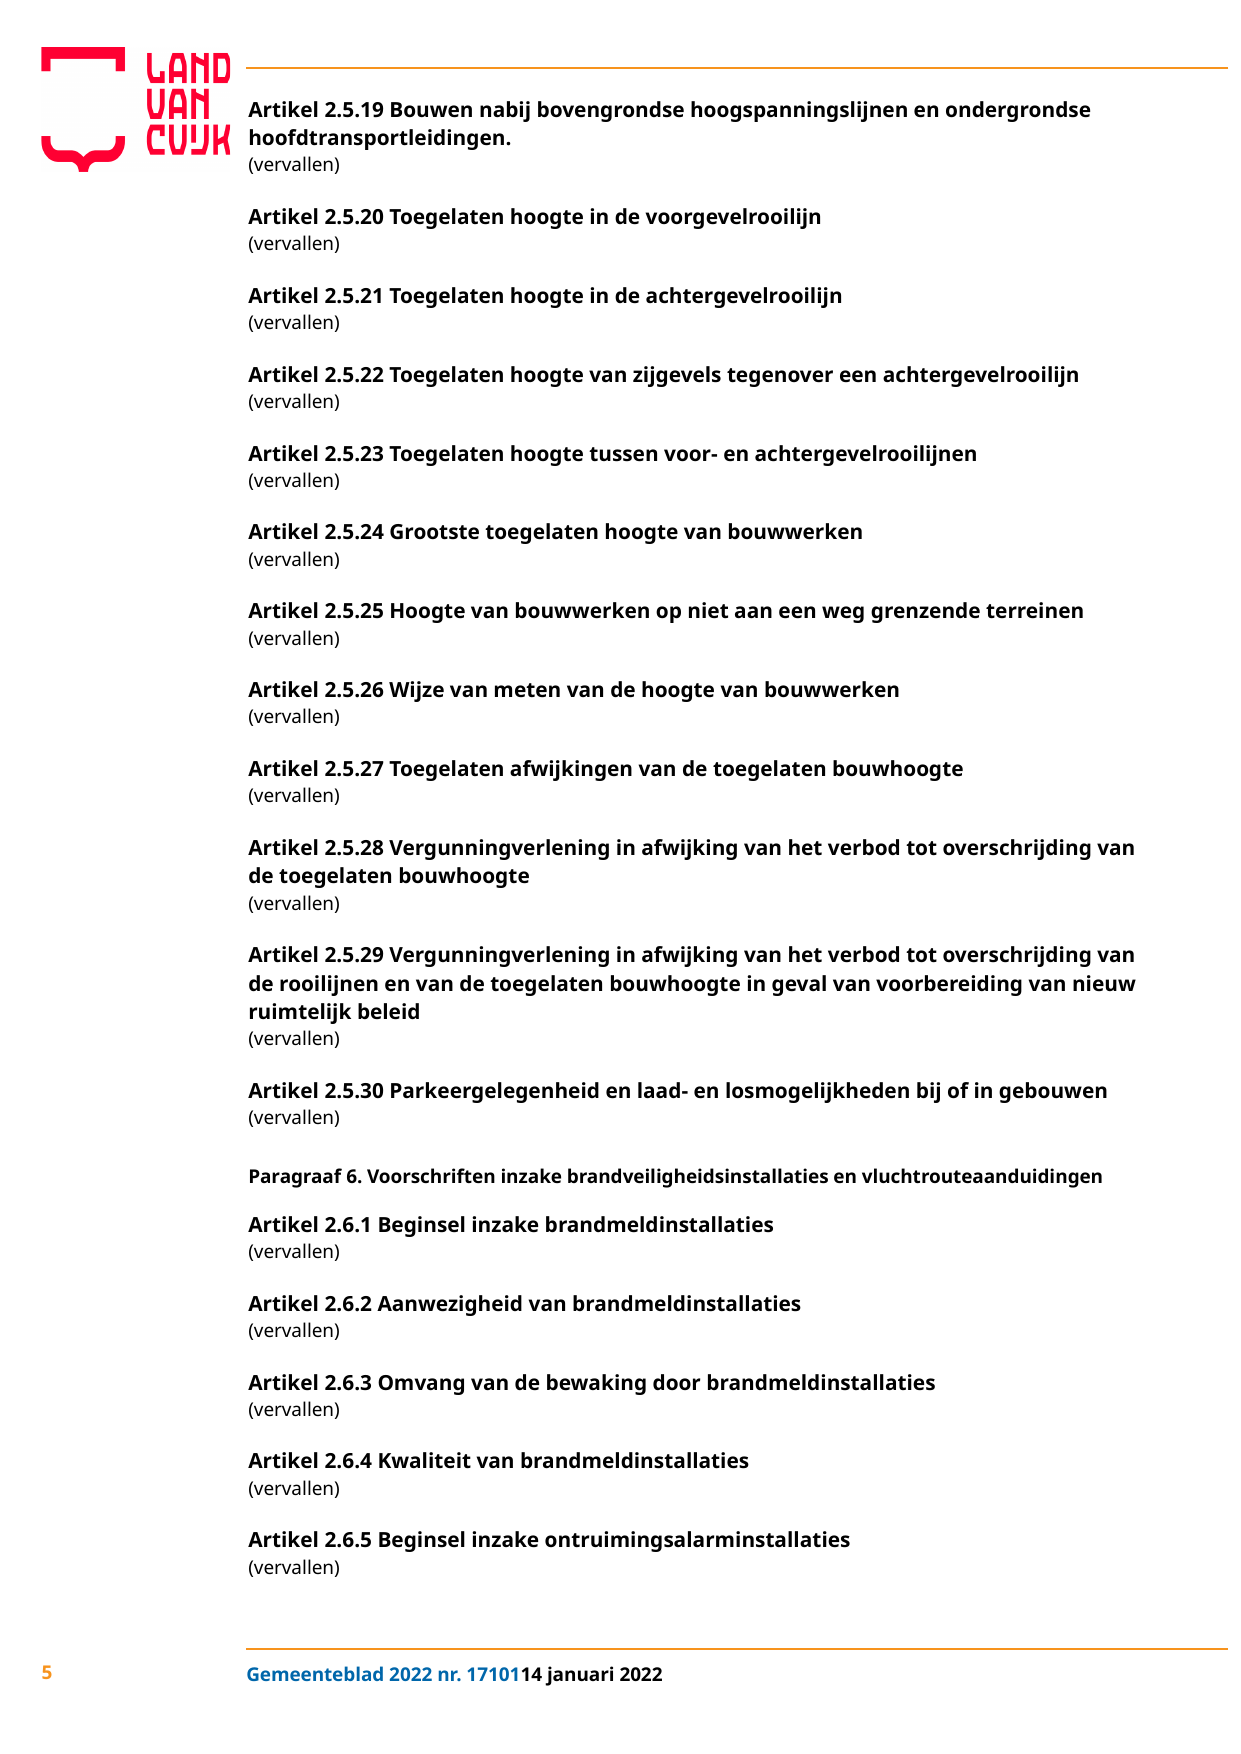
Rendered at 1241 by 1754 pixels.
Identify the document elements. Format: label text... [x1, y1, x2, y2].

text (vervallen) [248, 231, 1152, 256]
text (vervallen) [248, 1104, 1152, 1130]
text (vervallen) [248, 1026, 1152, 1051]
text Artikel 2.5.22 Toegelaten hoogte van zijgevels tegenover een achtergevelrooilijn [248, 360, 1152, 388]
text Artikel 2.5.21 Toegelaten hoogte in de achtergevelrooilijn [248, 281, 1152, 309]
text (vervallen) [248, 625, 1152, 651]
text (vervallen) [248, 1475, 1152, 1501]
text (vervallen) [248, 546, 1152, 572]
text Artikel 2.6.1 Beginsel inzake brandmeldinstallaties [248, 1210, 1152, 1238]
text Artikel 2.6.3 Omvang van de bewaking door brandmeldinstallaties [248, 1368, 1152, 1396]
text Artikel 2.6.5 Beginsel inzake ontruimingsalarminstallaties [248, 1526, 1152, 1554]
text Artikel 2.6.4 Kwaliteit van brandmeldinstallaties [248, 1447, 1152, 1475]
picture [41, 47, 231, 172]
text (vervallen) [248, 890, 1152, 916]
text Artikel 2.5.28 Vergunningverlening in afwijking van het verbod tot overschrijding van de toegelaten bouwhoogte [248, 833, 1152, 890]
text Artikel 2.5.19 Bouwen nabij bovengrondse hoogspanningslijnen en ondergrondse hoofdtransportleidingen. [248, 95, 1152, 152]
text (vervallen) [248, 1238, 1152, 1264]
text (vervallen) [248, 152, 1152, 177]
text Paragraaf 6. Voorschriften inzake brandveiligheidsinstallaties en vluchtrouteaanduidingen [248, 1163, 1152, 1189]
text (vervallen) [248, 1317, 1152, 1343]
text (vervallen) [248, 782, 1152, 808]
text (vervallen) [248, 1396, 1152, 1422]
text Artikel 2.5.20 Toegelaten hoogte in de voorgevelrooilijn [248, 202, 1152, 231]
text Artikel 2.5.30 Parkeergelegenheid en laad- en losmogelijkheden bij of in gebouwen [248, 1076, 1152, 1104]
text Artikel 2.5.25 Hoogte van bouwwerken op niet aan een weg grenzende terreinen [248, 596, 1152, 625]
text Artikel 2.5.26 Wijze van meten van de hoogte van bouwwerken [248, 675, 1152, 704]
text (vervallen) [248, 704, 1152, 729]
text Artikel 2.5.23 Toegelaten hoogte tussen voor- en achtergevelrooilijnen [248, 439, 1152, 467]
text Artikel 2.5.27 Toegelaten afwijkingen van de toegelaten bouwhoogte [248, 754, 1152, 782]
text (vervallen) [248, 1554, 1152, 1580]
text (vervallen) [248, 309, 1152, 335]
text (vervallen) [248, 388, 1152, 414]
text Artikel 2.5.29 Vergunningverlening in afwijking van het verbod tot overschrijding van de rooilijnen en van de toegelaten bouwhoogte in geval van voorbereiding van nieuw ruimtelijk beleid [248, 940, 1152, 1026]
text Artikel 2.5.24 Grootste toegelaten hoogte van bouwwerken [248, 517, 1152, 546]
text Artikel 2.6.2 Aanwezigheid van brandmeldinstallaties [248, 1289, 1152, 1317]
text (vervallen) [248, 467, 1152, 493]
